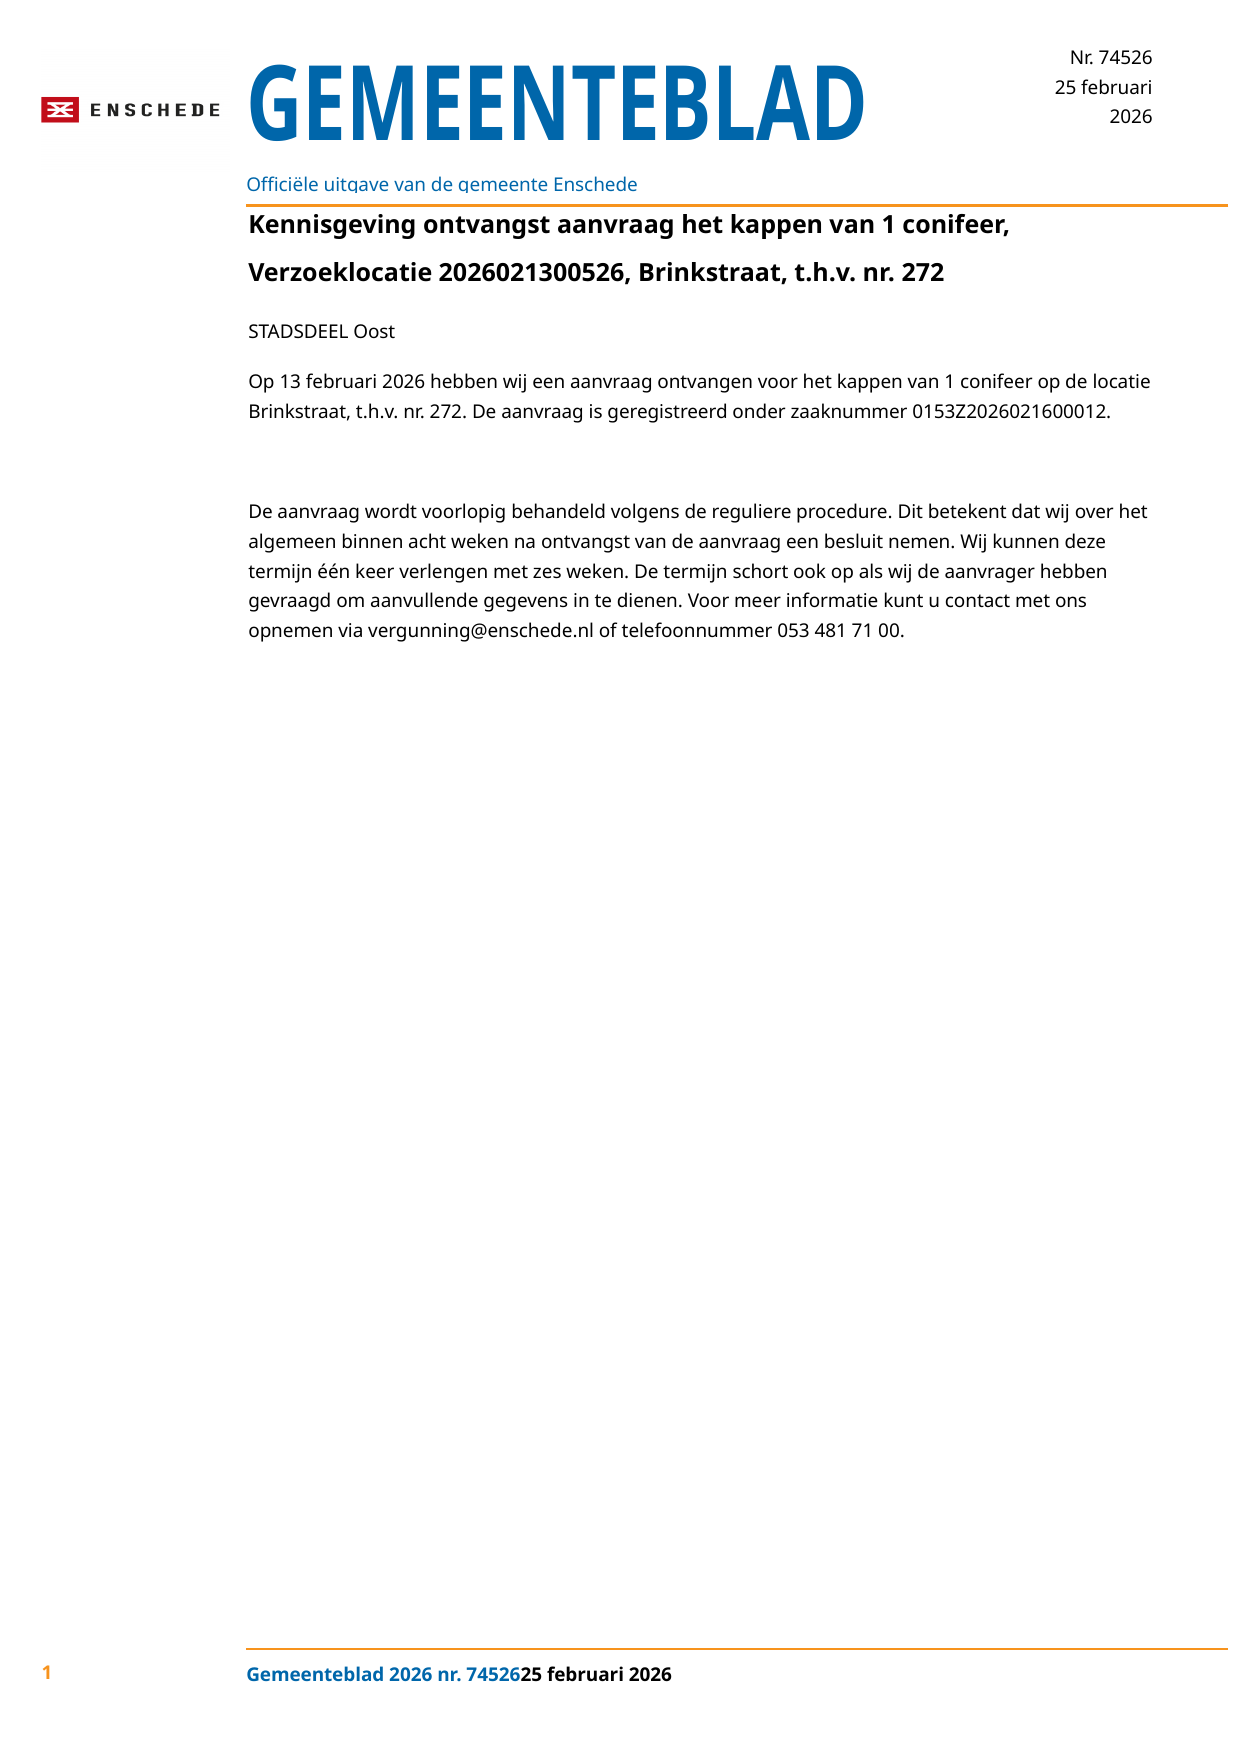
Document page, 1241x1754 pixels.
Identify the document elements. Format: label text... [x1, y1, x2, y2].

text De aanvraag wordt voorlopig behandeld volgens de reguliere procedure. Dit betekent dat wij over het algemeen binnen acht weken na ontvangst van de aanvraag een besluit nemen. Wij kunnen deze termijn één keer verlengen met zes weken. De termijn schort ook op als wij de aanvrager hebben gevraagd om aanvullende gegevens in te dienen. Voor meer informatie kunt u contact met ons opnemen via vergunning@enschede.nl of telefoonnummer 053 481 71 00. [248, 499, 1152, 643]
text Op 13 februari 2026 hebben wij een aanvraag ontvangen voor het kappen van 1 conifeer op de locatie Brinkstraat, t.h.v. nr. 272. De aanvraag is geregistreerd onder zaaknummer 0153Z2026021600012. [248, 368, 1152, 424]
text Kennisgeving ontvangst aanvraag het kappen van 1 conifeer, Verzoeklocatie 2026021300526, Brinkstraat, t.h.v. nr. 272 [248, 207, 1152, 288]
picture [41, 47, 231, 172]
text STADSDEEL Oost [248, 318, 1152, 344]
